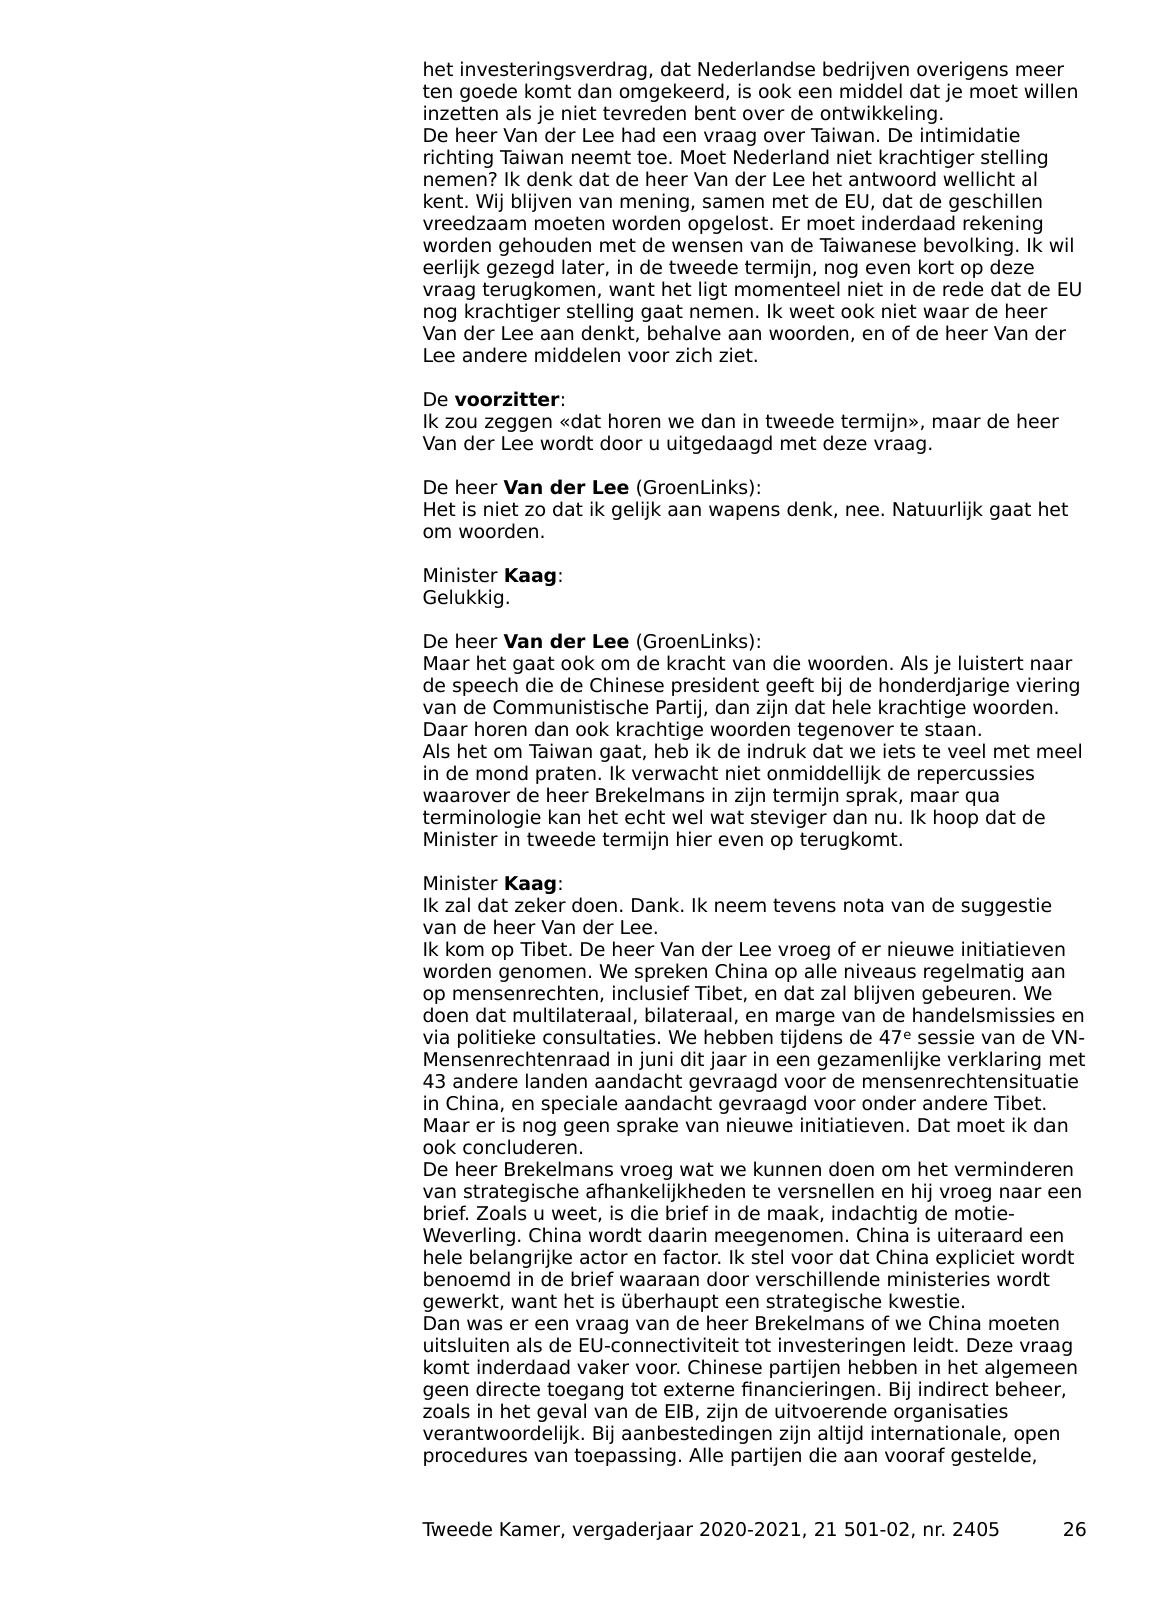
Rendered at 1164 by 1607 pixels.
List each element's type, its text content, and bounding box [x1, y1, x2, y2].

text Dan was er een vraag van de heer Brekelmans of we China moeten uitsluiten als de EU-connectiviteit tot investeringen leidt. Deze vraag komt inderdaad vaker voor. Chinese partijen hebben in het algemeen geen directe toegang tot externe financieringen. Bij indirect beheer, zoals in het geval van de EIB, zijn de uitvoerende organisaties verantwoordelijk. Bij aanbestedingen zijn altijd internationale, open procedures van toepassing. Alle partijen die aan vooraf gestelde, [422, 1313, 1087, 1467]
text Ik zou zeggen «dat horen we dan in tweede termijn», maar de heer Van der Lee wordt door u uitgedaagd met deze vraag. [422, 411, 1087, 455]
text De heer Van der Lee had een vraag over Taiwan. De intimidatie richting Taiwan neemt toe. Moet Nederland niet krachtiger stelling nemen? Ik denk dat de heer Van der Lee het antwoord wellicht al kent. Wij blijven van mening, samen met de EU, dat de geschillen vreedzaam moeten worden opgelost. Er moet inderdaad rekening worden gehouden met de wensen van de Taiwanese bevolking. Ik wil eerlijk gezegd later, in de tweede termijn, nog even kort op deze vraag terugkomen, want het ligt momenteel niet in de rede dat de EU nog krachtiger stelling gaat nemen. Ik weet ook niet waar de heer Van der Lee aan denkt, behalve aan woorden, en of de heer Van der Lee andere middelen voor zich ziet. [422, 125, 1087, 367]
text Ik kom op Tibet. De heer Van der Lee vroeg of er nieuwe initiatieven worden genomen. We spreken China op alle niveaus regelmatig aan op mensenrechten, inclusief Tibet, en dat zal blijven gebeuren. We doen dat multilateraal, bilateraal, en marge van de handelsmissies en via politieke consultaties. We hebben tijdens de 47e sessie van de VN-Mensenrechtenraad in juni dit jaar in een gezamenlijke verklaring met 43 andere landen aandacht gevraagd voor de mensenrechtensituatie in China, en speciale aandacht gevraagd voor onder andere Tibet. Maar er is nog geen sprake van nieuwe initiatieven. Dat moet ik dan ook concluderen. [422, 939, 1087, 1159]
text Maar het gaat ook om de kracht van die woorden. Als je luistert naar de speech die de Chinese president geeft bij de honderdjarige viering van de Communistische Partij, dan zijn dat hele krachtige woorden. Daar horen dan ook krachtige woorden tegenover te staan. [422, 653, 1087, 741]
text Minister Kaag: [422, 565, 1087, 587]
text De heer Van der Lee (GroenLinks): [422, 477, 1087, 499]
text De voorzitter: [422, 389, 1087, 411]
text Ik zal dat zeker doen. Dank. Ik neem tevens nota van de suggestie van de heer Van der Lee. [422, 895, 1087, 939]
text Het is niet zo dat ik gelijk aan wapens denk, nee. Natuurlijk gaat het om woorden. [422, 499, 1087, 543]
text De heer Brekelmans vroeg wat we kunnen doen om het verminderen van strategische afhankelijkheden te versnellen en hij vroeg naar een brief. Zoals u weet, is die brief in de maak, indachtig de motie-Weverling. China wordt daarin meegenomen. China is uiteraard een hele belangrijke actor en factor. Ik stel voor dat China expliciet wordt benoemd in de brief waaraan door verschillende ministeries wordt gewerkt, want het is überhaupt een strategische kwestie. [422, 1159, 1087, 1313]
text Als het om Taiwan gaat, heb ik de indruk dat we iets te veel met meel in de mond praten. Ik verwacht niet onmiddellijk de repercussies waarover de heer Brekelmans in zijn termijn sprak, maar qua terminologie kan het echt wel wat steviger dan nu. Ik hoop dat de Minister in tweede termijn hier even op terugkomt. [422, 741, 1087, 851]
text De heer Van der Lee (GroenLinks): [422, 631, 1087, 653]
text Gelukkig. [422, 587, 1087, 609]
text het investeringsverdrag, dat Nederlandse bedrijven overigens meer ten goede komt dan omgekeerd, is ook een middel dat je moet willen inzetten als je niet tevreden bent over de ontwikkeling. [422, 59, 1087, 125]
text Minister Kaag: [422, 873, 1087, 895]
